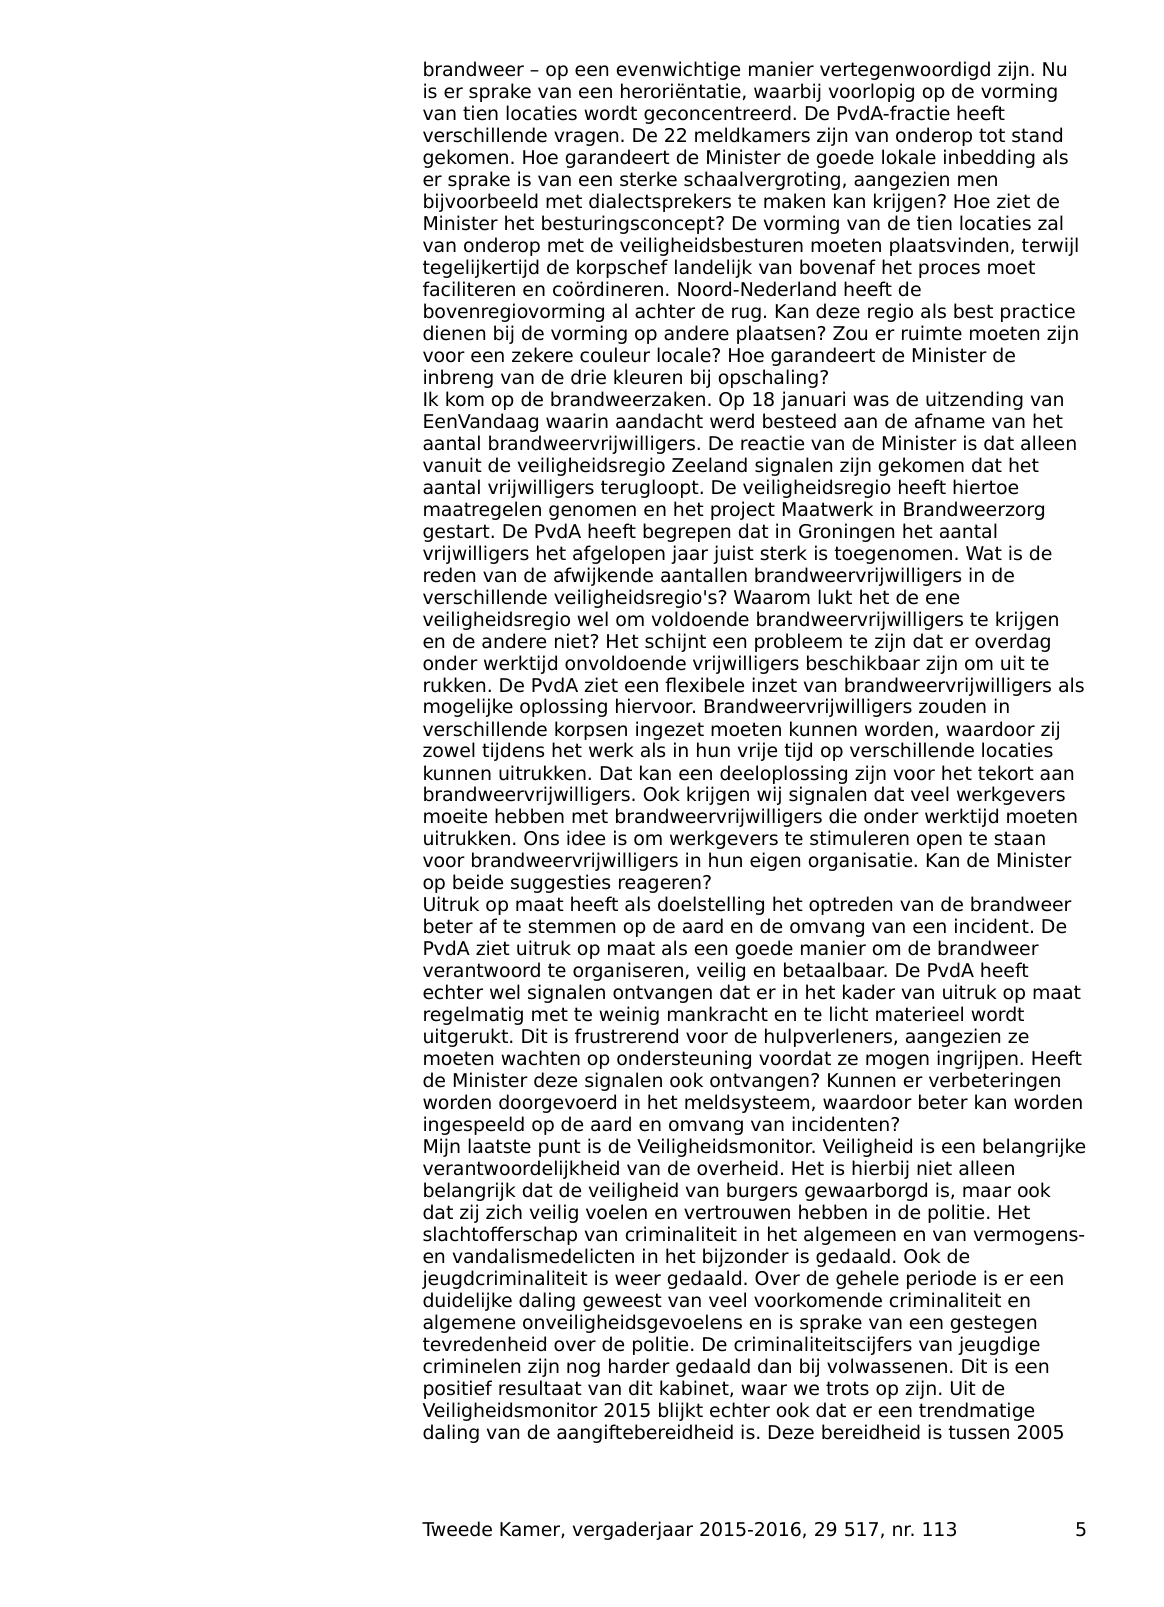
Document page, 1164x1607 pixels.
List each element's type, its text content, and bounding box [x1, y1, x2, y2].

text Ik kom op de brandweerzaken. Op 18 januari was de uitzending van EenVandaag waarin aandacht werd besteed aan de afname van het aantal brandweervrijwilligers. De reactie van de Minister is dat alleen vanuit de veiligheidsregio Zeeland signalen zijn gekomen dat het aantal vrijwilligers terugloopt. De veiligheidsregio heeft hiertoe maatregelen genomen en het project Maatwerk in Brandweerzorg gestart. De PvdA heeft begrepen dat in Groningen het aantal vrijwilligers het afgelopen jaar juist sterk is toegenomen. Wat is de reden van de afwijkende aantallen brandweervrijwilligers in de verschillende veiligheidsregio's? Waarom lukt het de ene veiligheidsregio wel om voldoende brandweervrijwilligers te krijgen en de andere niet? Het schijnt een probleem te zijn dat er overdag onder werktijd onvoldoende vrijwilligers beschikbaar zijn om uit te rukken. De PvdA ziet een flexibele inzet van brandweervrijwilligers als mogelijke oplossing hiervoor. Brandweervrijwilligers zouden in verschillende korpsen ingezet moeten kunnen worden, waardoor zij zowel tijdens het werk als in hun vrije tijd op verschillende locaties kunnen uitrukken. Dat kan een deeloplossing zijn voor het tekort aan brandweervrijwilligers. Ook krijgen wij signalen dat veel werkgevers moeite hebben met brandweervrijwilligers die onder werktijd moeten uitrukken. Ons idee is om werkgevers te stimuleren open te staan voor brandweervrijwilligers in hun eigen organisatie. Kan de Minister op beide suggesties reageren? [422, 389, 1087, 894]
text brandweer – op een evenwichtige manier vertegenwoordigd zijn. Nu is er sprake van een heroriëntatie, waarbij voorlopig op de vorming van tien locaties wordt geconcentreerd. De PvdA-fractie heeft verschillende vragen. De 22 meldkamers zijn van onderop tot stand gekomen. Hoe garandeert de Minister de goede lokale inbedding als er sprake is van een sterke schaalvergroting, aangezien men bijvoorbeeld met dialectsprekers te maken kan krijgen? Hoe ziet de Minister het besturingsconcept? De vorming van de tien locaties zal van onderop met de veiligheidsbesturen moeten plaatsvinden, terwijl tegelijkertijd de korpschef landelijk van bovenaf het proces moet faciliteren en coördineren. Noord-Nederland heeft de bovenregiovorming al achter de rug. Kan deze regio als best practice dienen bij de vorming op andere plaatsen? Zou er ruimte moeten zijn voor een zekere couleur locale? Hoe garandeert de Minister de inbreng van de drie kleuren bij opschaling? [422, 59, 1087, 389]
text Mijn laatste punt is de Veiligheidsmonitor. Veiligheid is een belangrijke verantwoordelijkheid van de overheid. Het is hierbij niet alleen belangrijk dat de veiligheid van burgers gewaarborgd is, maar ook dat zij zich veilig voelen en vertrouwen hebben in de politie. Het slachtofferschap van criminaliteit in het algemeen en van vermogens- en vandalismedelicten in het bijzonder is gedaald. Ook de jeugdcriminaliteit is weer gedaald. Over de gehele periode is er een duidelijke daling geweest van veel voorkomende criminaliteit en algemene onveiligheidsgevoelens en is sprake van een gestegen tevredenheid over de politie. De criminaliteitscijfers van jeugdige criminelen zijn nog harder gedaald dan bij volwassenen. Dit is een positief resultaat van dit kabinet, waar we trots op zijn. Uit de Veiligheidsmonitor 2015 blijkt echter ook dat er een trendmatige daling van de aangiftebereidheid is. Deze bereidheid is tussen 2005 [422, 1136, 1087, 1444]
text Uitruk op maat heeft als doelstelling het optreden van de brandweer beter af te stemmen op de aard en de omvang van een incident. De PvdA ziet uitruk op maat als een goede manier om de brandweer verantwoord te organiseren, veilig en betaalbaar. De PvdA heeft echter wel signalen ontvangen dat er in het kader van uitruk op maat regelmatig met te weinig mankracht en te licht materieel wordt uitgerukt. Dit is frustrerend voor de hulpverleners, aangezien ze moeten wachten op ondersteuning voordat ze mogen ingrijpen. Heeft de Minister deze signalen ook ontvangen? Kunnen er verbeteringen worden doorgevoerd in het meldsysteem, waardoor beter kan worden ingespeeld op de aard en omvang van incidenten? [422, 894, 1087, 1136]
